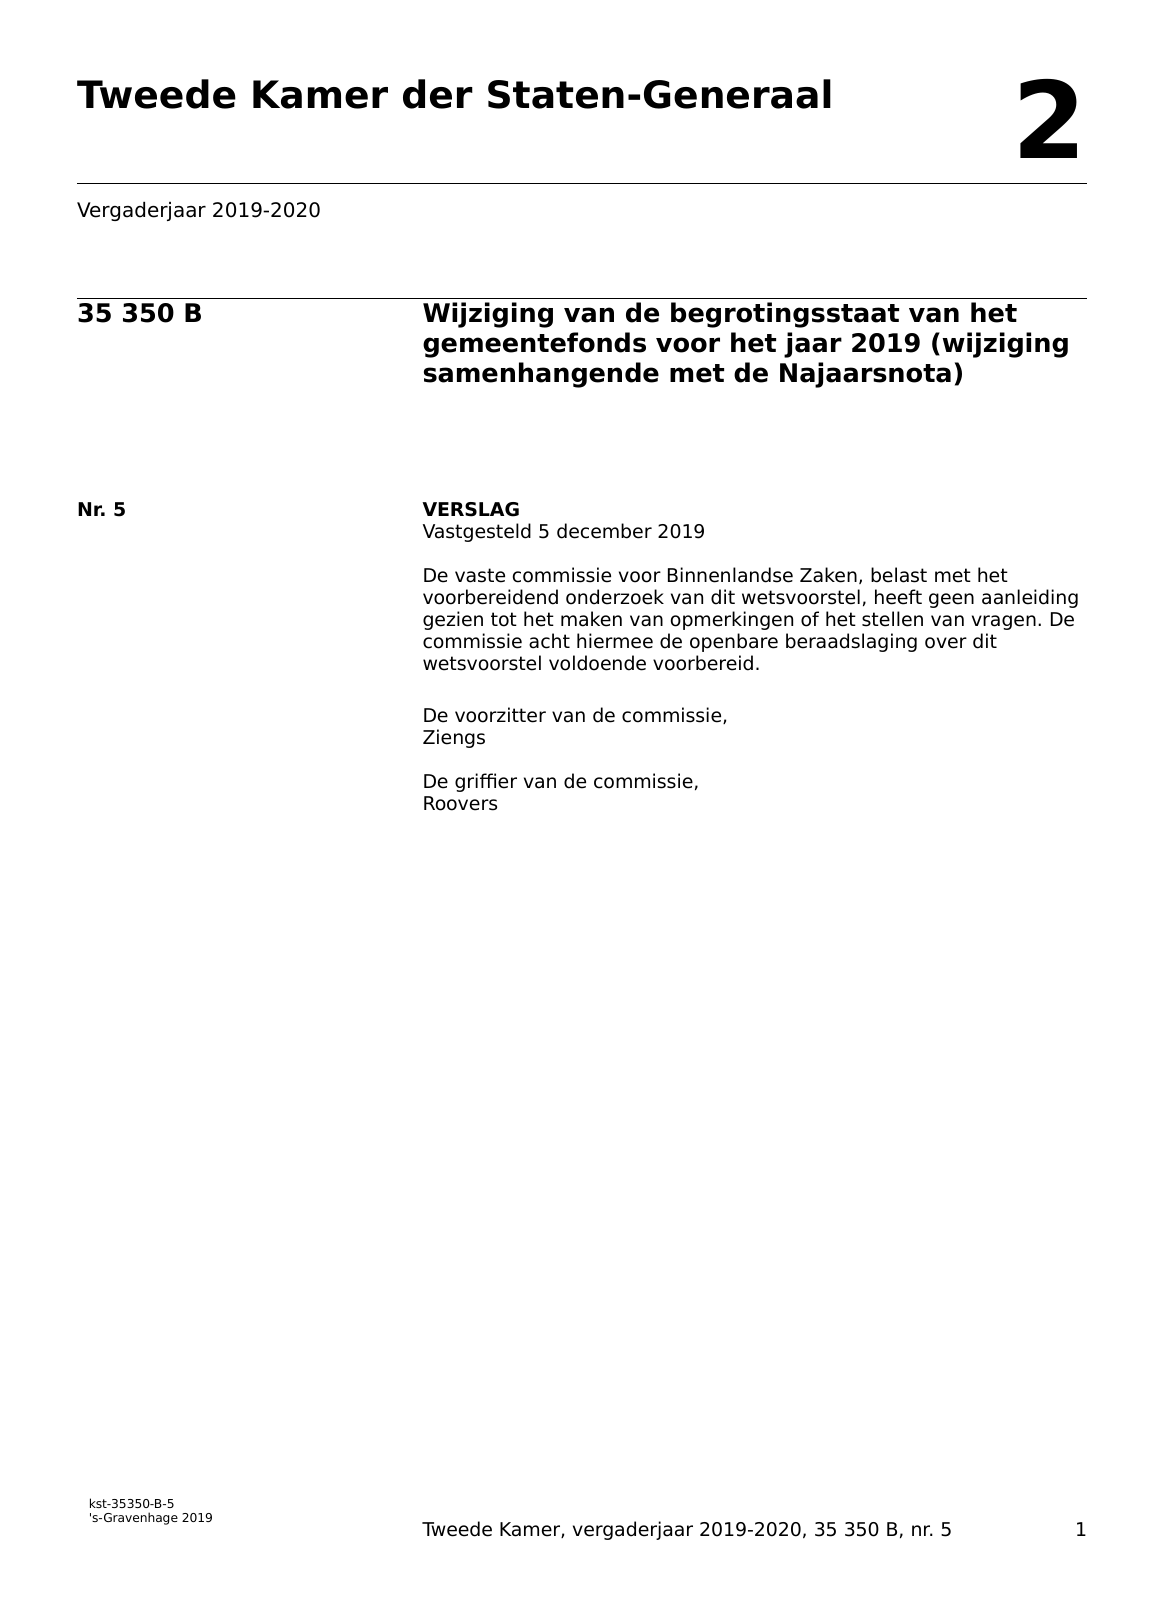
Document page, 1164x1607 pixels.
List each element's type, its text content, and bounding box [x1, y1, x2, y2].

subtitle 35 350 B Wijziging van de begrotingsstaat van het gemeentefonds voor het jaar 2019 (wijziging samenhangende met de Najaarsnota) [77, 299, 1087, 388]
table_cell Vergaderjaar 2019-2020 [77, 184, 1087, 298]
text De griffier van de commissie, Roovers [422, 771, 1087, 815]
table_header 2 [886, 59, 1087, 183]
text 's-Gravenhage 2019 [88, 1511, 323, 1525]
table_header Tweede Kamer der Staten-Generaal [77, 59, 886, 183]
subtitle Nr. 5 VERSLAG [77, 499, 1087, 521]
text De voorzitter van de commissie, Ziengs [422, 705, 1087, 749]
text De vaste commissie voor Binnenlandse Zaken, belast met het voorbereidend onderzoek van dit wetsvoorstel, heeft geen aanleiding gezien tot het maken van opmerkingen of het stellen van vragen. De commissie acht hiermee de openbare beraadslaging over dit wetsvoorstel voldoende voorbereid. [422, 565, 1087, 675]
text Vastgesteld 5 december 2019 [422, 521, 1087, 543]
text kst-35350-B-5 [88, 1497, 323, 1511]
